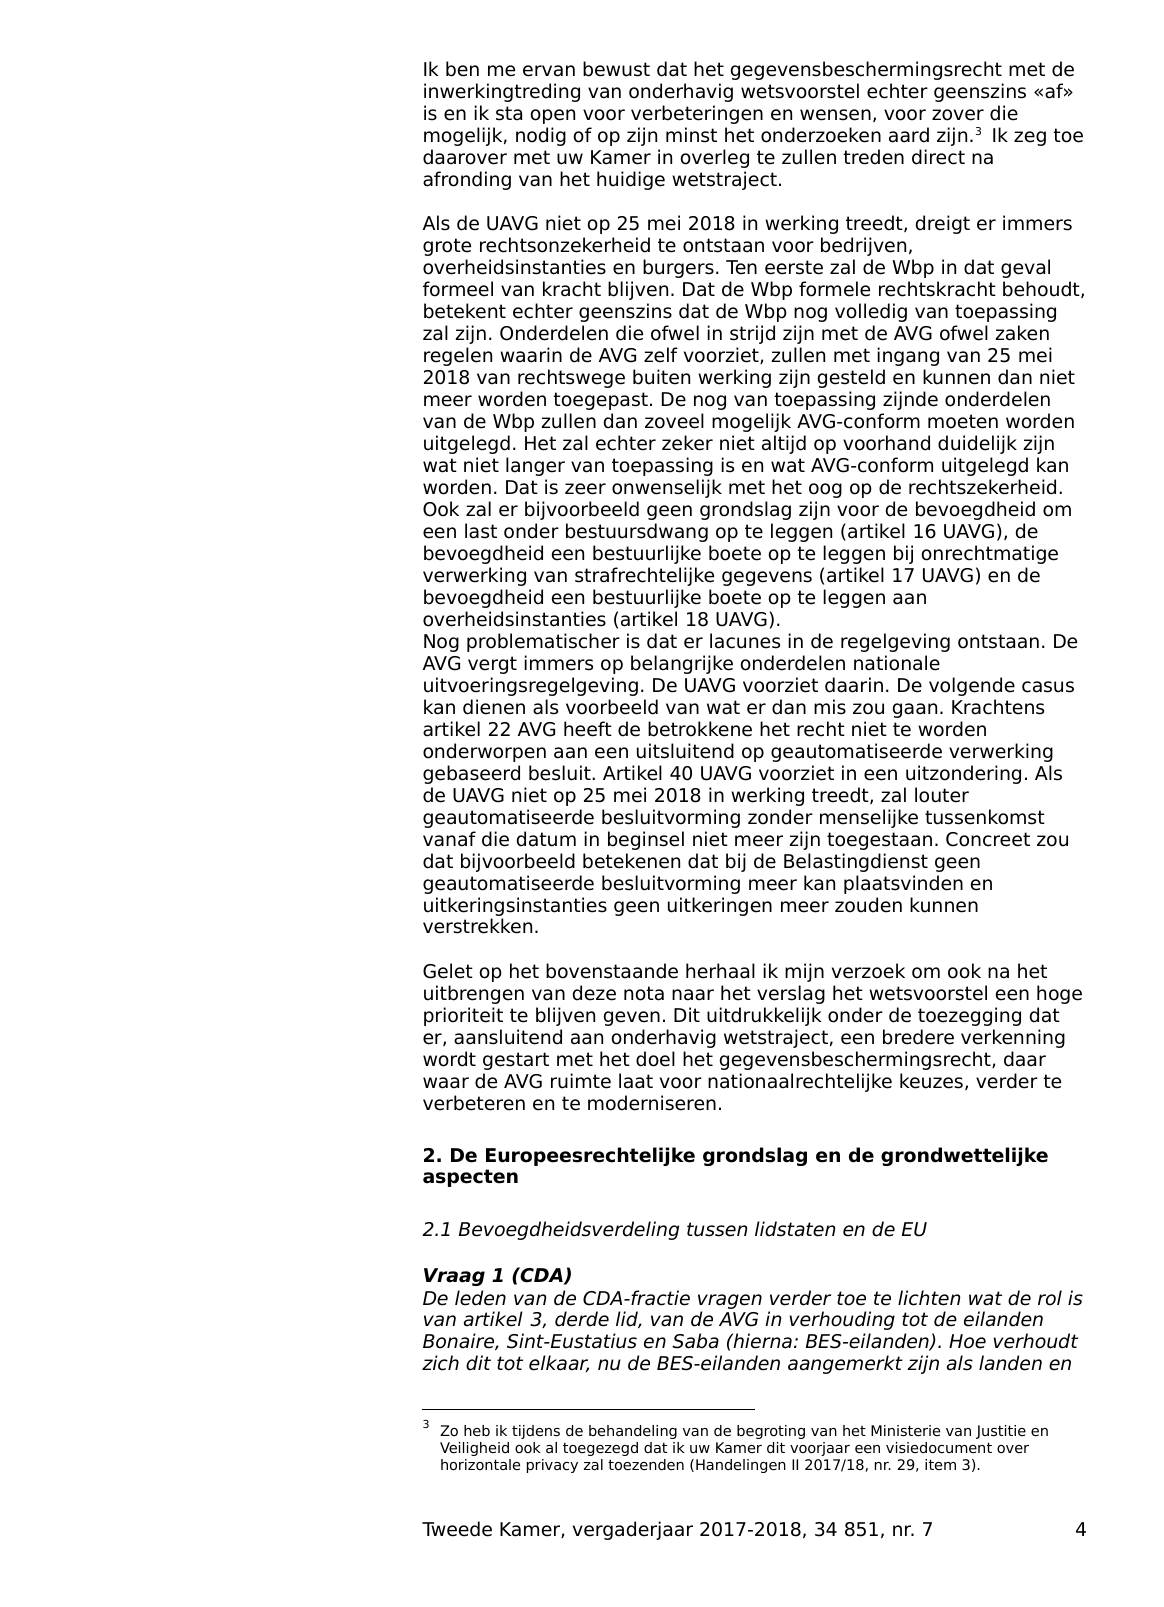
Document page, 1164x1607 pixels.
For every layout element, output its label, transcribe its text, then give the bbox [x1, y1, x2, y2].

text Ook zal er bijvoorbeeld geen grondslag zijn voor de bevoegdheid om een last onder bestuursdwang op te leggen (artikel 16 UAVG), de bevoegdheid een bestuurlijke boete op te leggen bij onrechtmatige verwerking van strafrechtelijke gegevens (artikel 17 UAVG) en de bevoegdheid een bestuurlijke boete op te leggen aan overheidsinstanties (artikel 18 UAVG). [422, 499, 1087, 631]
text Gelet op het bovenstaande herhaal ik mijn verzoek om ook na het uitbrengen van deze nota naar het verslag het wetsvoorstel een hoge prioriteit te blijven geven. Dit uitdrukkelijk onder de toezegging dat er, aansluitend aan onderhavig wetstraject, een bredere verkenning wordt gestart met het doel het gegevensbeschermingsrecht, daar waar de AVG ruimte laat voor nationaalrechtelijke keuzes, verder te verbeteren en te moderniseren. [422, 961, 1087, 1114]
subtitle 2. De Europeesrechtelijke grondslag en de grondwettelijke aspecten [422, 1144, 1087, 1188]
text Ik ben me ervan bewust dat het gegevensbeschermingsrecht met de inwerkingtreding van onderhavig wetsvoorstel echter geenszins «af» is en ik sta open voor verbeteringen en wensen, voor zover die mogelijk, nodig of op zijn minst het onderzoeken aard zijn. Ik zeg toe daarover met uw Kamer in overleg te zullen treden direct na afronding van het huidige wetstraject. [422, 59, 1087, 191]
text Als de UAVG niet op 25 mei 2018 in werking treedt, dreigt er immers grote rechtsonzekerheid te ontstaan voor bedrijven, overheidsinstanties en burgers. Ten eerste zal de Wbp in dat geval formeel van kracht blijven. Dat de Wbp formele rechtskracht behoudt, betekent echter geenszins dat de Wbp nog volledig van toepassing zal zijn. Onderdelen die ofwel in strijd zijn met de AVG ofwel zaken regelen waarin de AVG zelf voorziet, zullen met ingang van 25 mei 2018 van rechtswege buiten werking zijn gesteld en kunnen dan niet meer worden toegepast. De nog van toepassing zijnde onderdelen van de Wbp zullen dan zoveel mogelijk AVG-conform moeten worden uitgelegd. Het zal echter zeker niet altijd op voorhand duidelijk zijn wat niet langer van toepassing is en wat AVG-conform uitgelegd kan worden. Dat is zeer onwenselijk met het oog op de rechtszekerheid. [422, 213, 1087, 499]
text Nog problematischer is dat er lacunes in de regelgeving ontstaan. De AVG vergt immers op belangrijke onderdelen nationale uitvoeringsregelgeving. De UAVG voorziet daarin. De volgende casus kan dienen als voorbeeld van wat er dan mis zou gaan. Krachtens artikel 22 AVG heeft de betrokkene het recht niet te worden onderworpen aan een uitsluitend op geautomatiseerde verwerking gebaseerd besluit. Artikel 40 UAVG voorziet in een uitzondering. Als de UAVG niet op 25 mei 2018 in werking treedt, zal louter geautomatiseerde besluitvorming zonder menselijke tussenkomst vanaf die datum in beginsel niet meer zijn toegestaan. Concreet zou dat bijvoorbeeld betekenen dat bij de Belastingdienst geen geautomatiseerde besluitvorming meer kan plaatsvinden en uitkeringsinstanties geen uitkeringen meer zouden kunnen verstrekken. [422, 631, 1087, 938]
text De leden van de CDA-fractie vragen verder toe te lichten wat de rol is van artikel 3, derde lid, van de AVG in verhouding tot de eilanden Bonaire, Sint-Eustatius en Saba (hierna: BES-eilanden). Hoe verhoudt zich dit tot elkaar, nu de BES-eilanden aangemerkt zijn als landen en [422, 1287, 1087, 1375]
text Vraag 1 (CDA) [422, 1265, 1087, 1287]
subtitle 2.1 Bevoegdheidsverdeling tussen lidstaten en de EU [422, 1218, 1087, 1240]
text Zo heb ik tijdens de behandeling van de begroting van het Ministerie van Justitie en Veiligheid ook al toegezegd dat ik uw Kamer dit voorjaar een visiedocument over horizontale privacy zal toezenden (Handelingen II 2017/18, nr. 29, item 3). [422, 1418, 1087, 1474]
